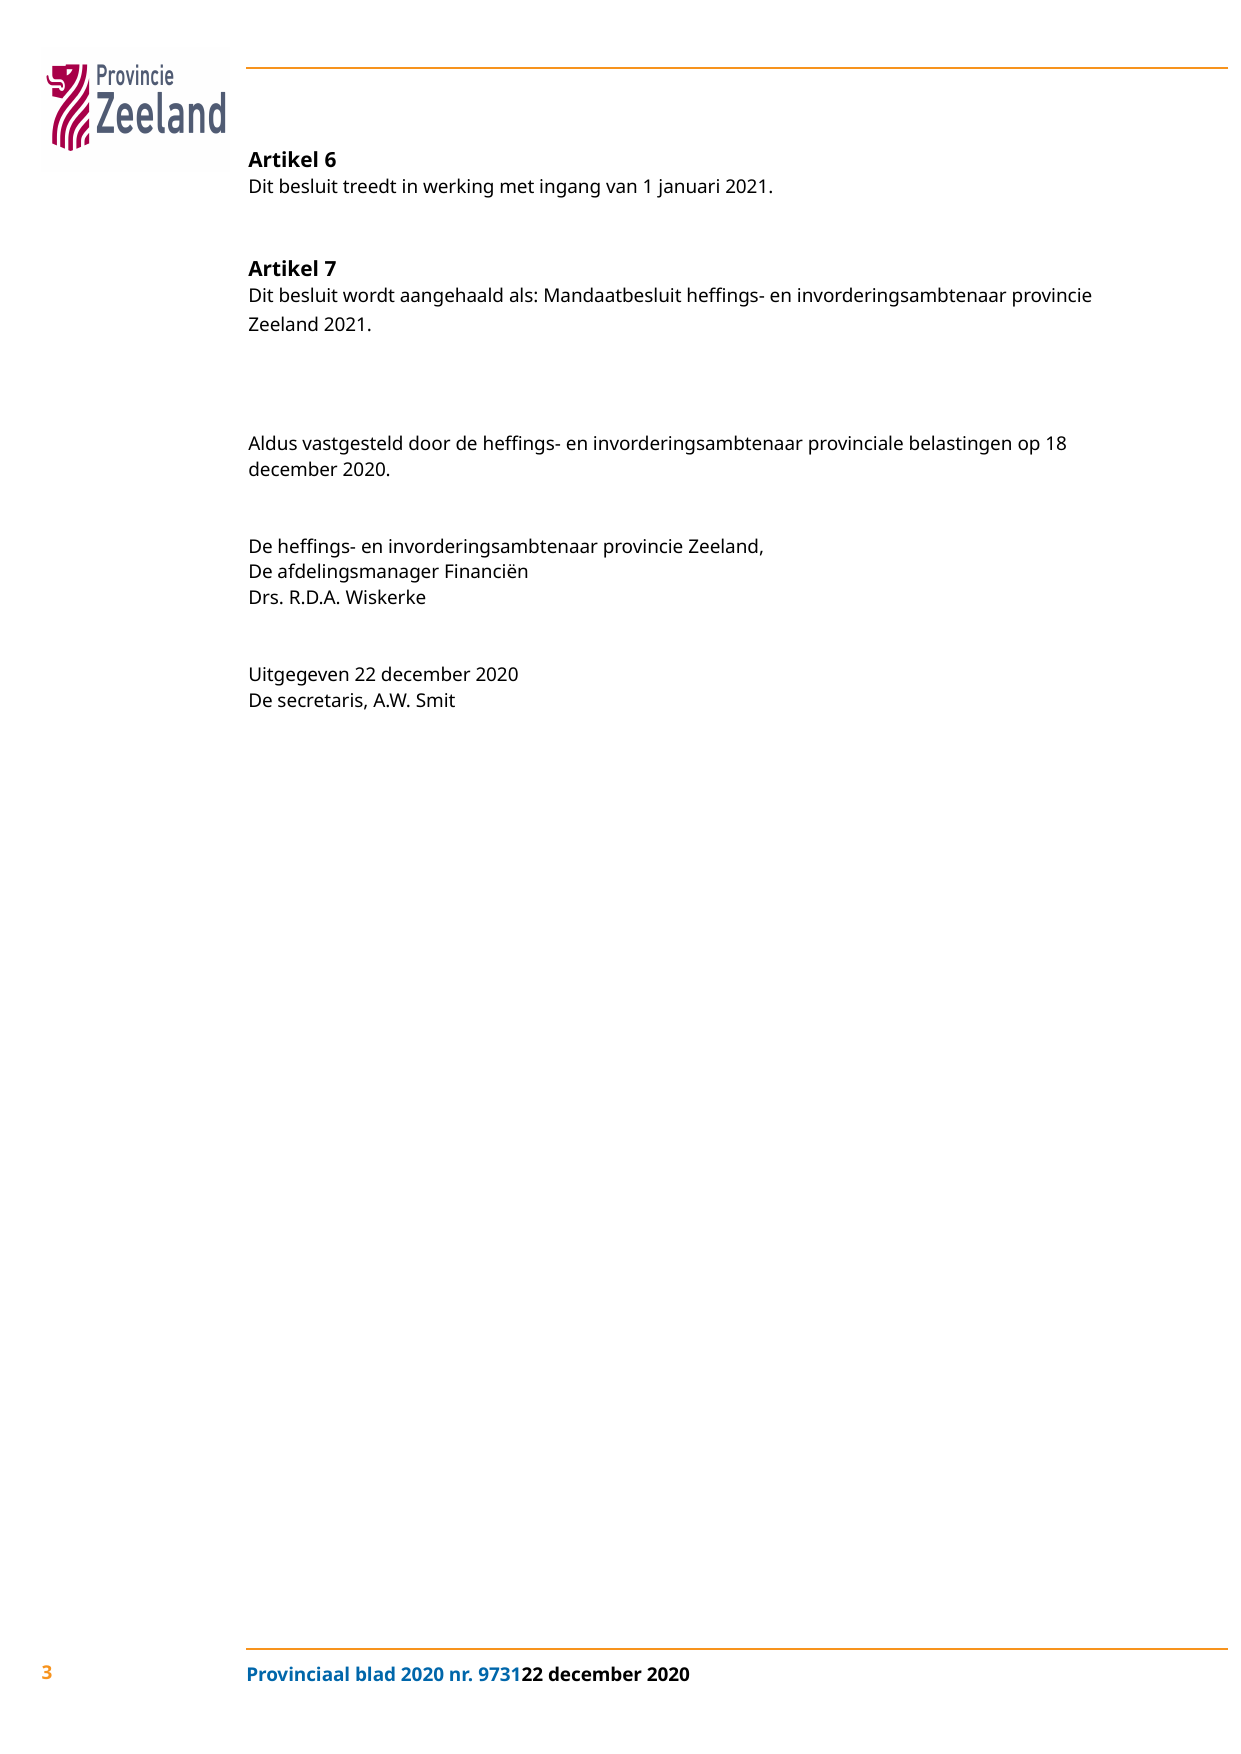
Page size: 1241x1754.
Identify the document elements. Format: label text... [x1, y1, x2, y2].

text De afdelingsmanager Financiën [248, 559, 1152, 584]
text De secretaris, A.W. Smit [248, 687, 1152, 713]
text Aldus vastgesteld door de heffings- en invorderingsambtenaar provinciale belastingen op 18 december 2020. [248, 430, 1152, 481]
text Drs. R.D.A. Wiskerke [248, 584, 1152, 610]
text Uitgegeven 22 december 2020 [248, 662, 1152, 687]
picture [41, 47, 231, 172]
text Artikel 6 [248, 145, 1152, 174]
text Dit besluit treedt in werking met ingang van 1 januari 2021. [248, 174, 1152, 199]
text Artikel 7 [248, 254, 1152, 282]
text De heffings- en invorderingsambtenaar provincie Zeeland, [248, 533, 1152, 559]
text Dit besluit wordt aangehaald als: Mandaatbesluit heffings- en invorderingsambtenaar provincie Zeeland 2021. [248, 282, 1152, 337]
